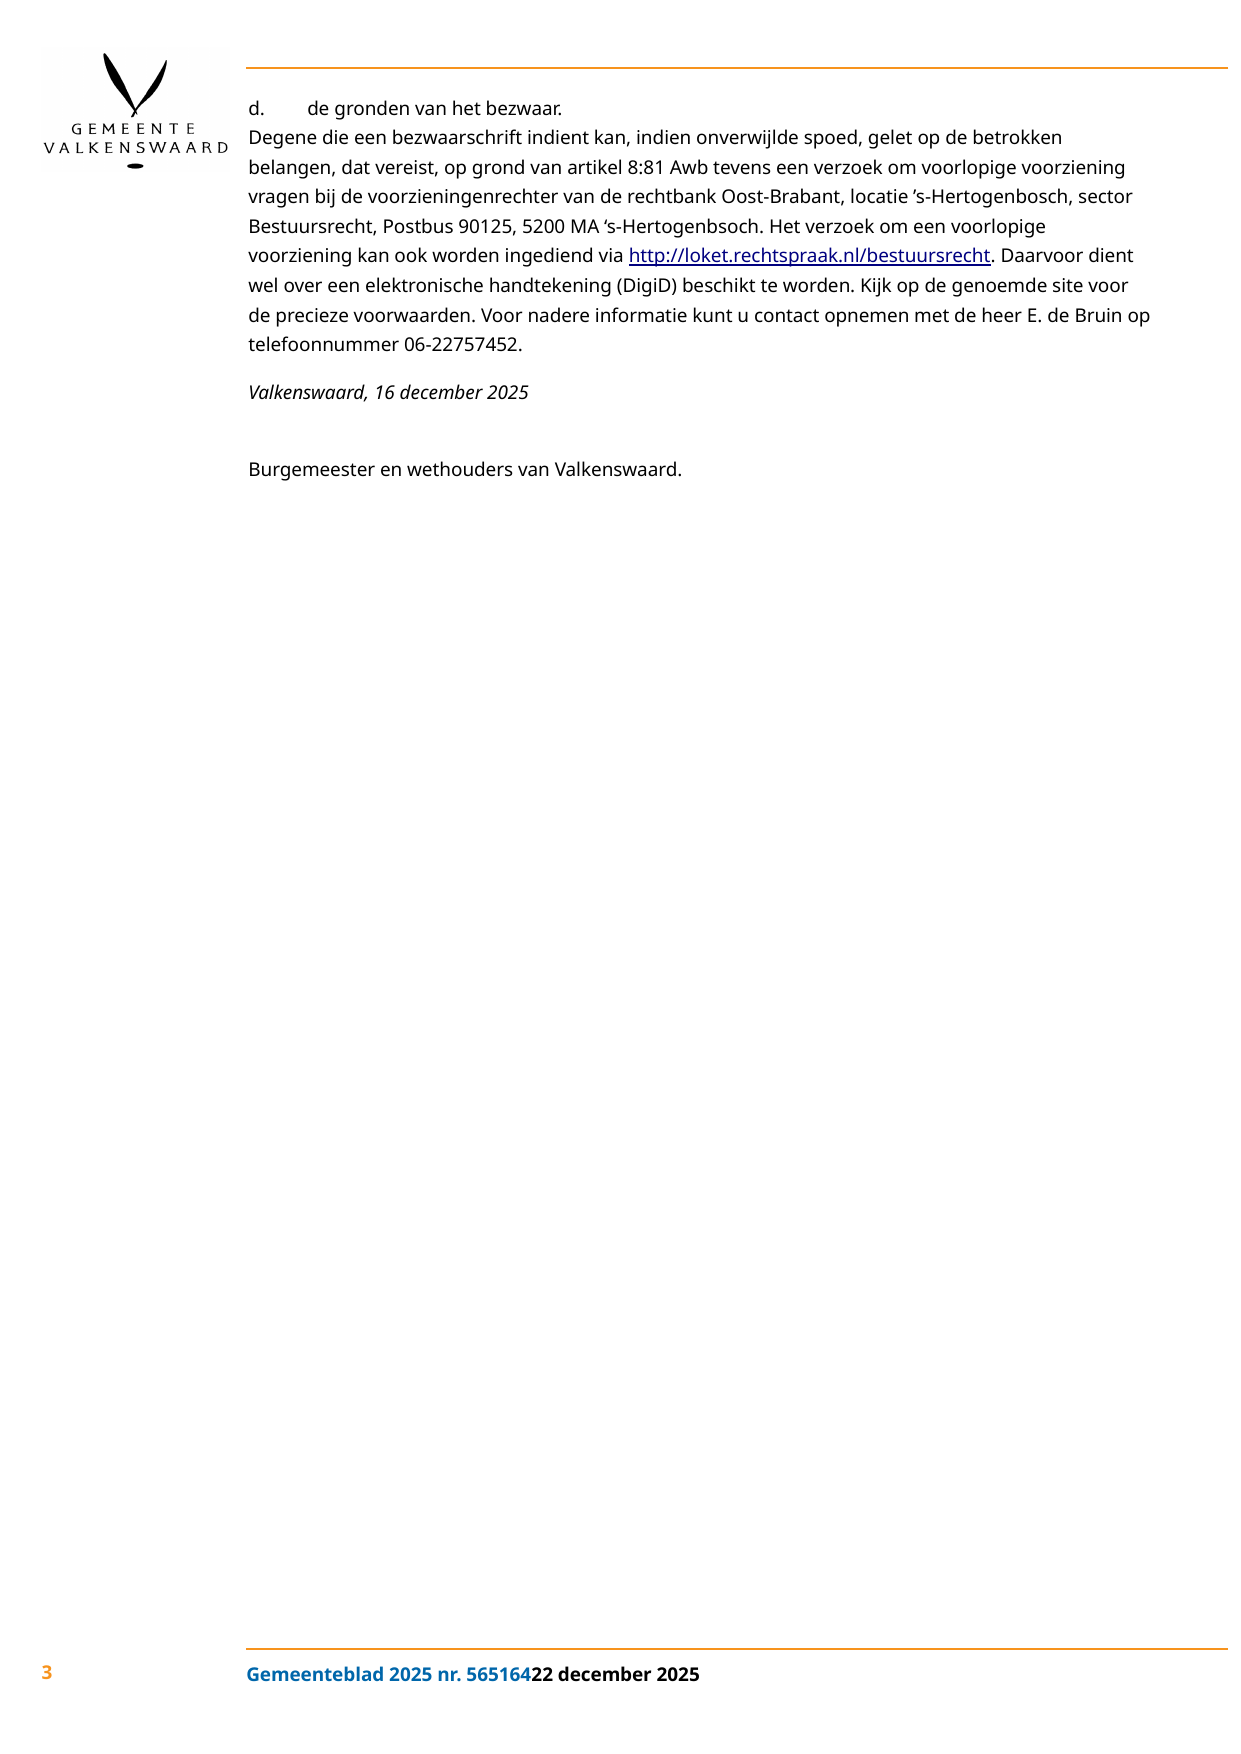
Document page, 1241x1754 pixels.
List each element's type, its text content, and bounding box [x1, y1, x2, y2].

text Valkenswaard, 16 december 2025 [248, 379, 1152, 405]
text Degene die een bezwaarschrift indient kan, indien onverwijlde spoed, gelet op de betrokken belangen, dat vereist, op grond van artikel 8:81 Awb tevens een verzoek om voorlopige voorziening vragen bij de voorzieningenrechter van de rechtbank Oost-Brabant, locatie ’s-Hertogenbosch, sector Bestuursrecht, Postbus 90125, 5200 MA ‘s-Hertogenbsoch. Het verzoek om een voorlopige voorziening kan ook worden ingediend via http://loket.rechtspraak.nl/bestuursrecht. Daarvoor dient wel over een elektronische handtekening (DigiD) beschikt te worden. Kijk op de genoemde site voor de precieze voorwaarden. Voor nadere informatie kunt u contact opnemen met de heer E. de Bruin op telefoonnummer 06-22757452. [248, 124, 1152, 357]
picture [41, 47, 231, 172]
list de gronden van het bezwaar. [248, 95, 1152, 121]
text Burgemeester en wethouders van Valkenswaard. [248, 456, 1152, 482]
